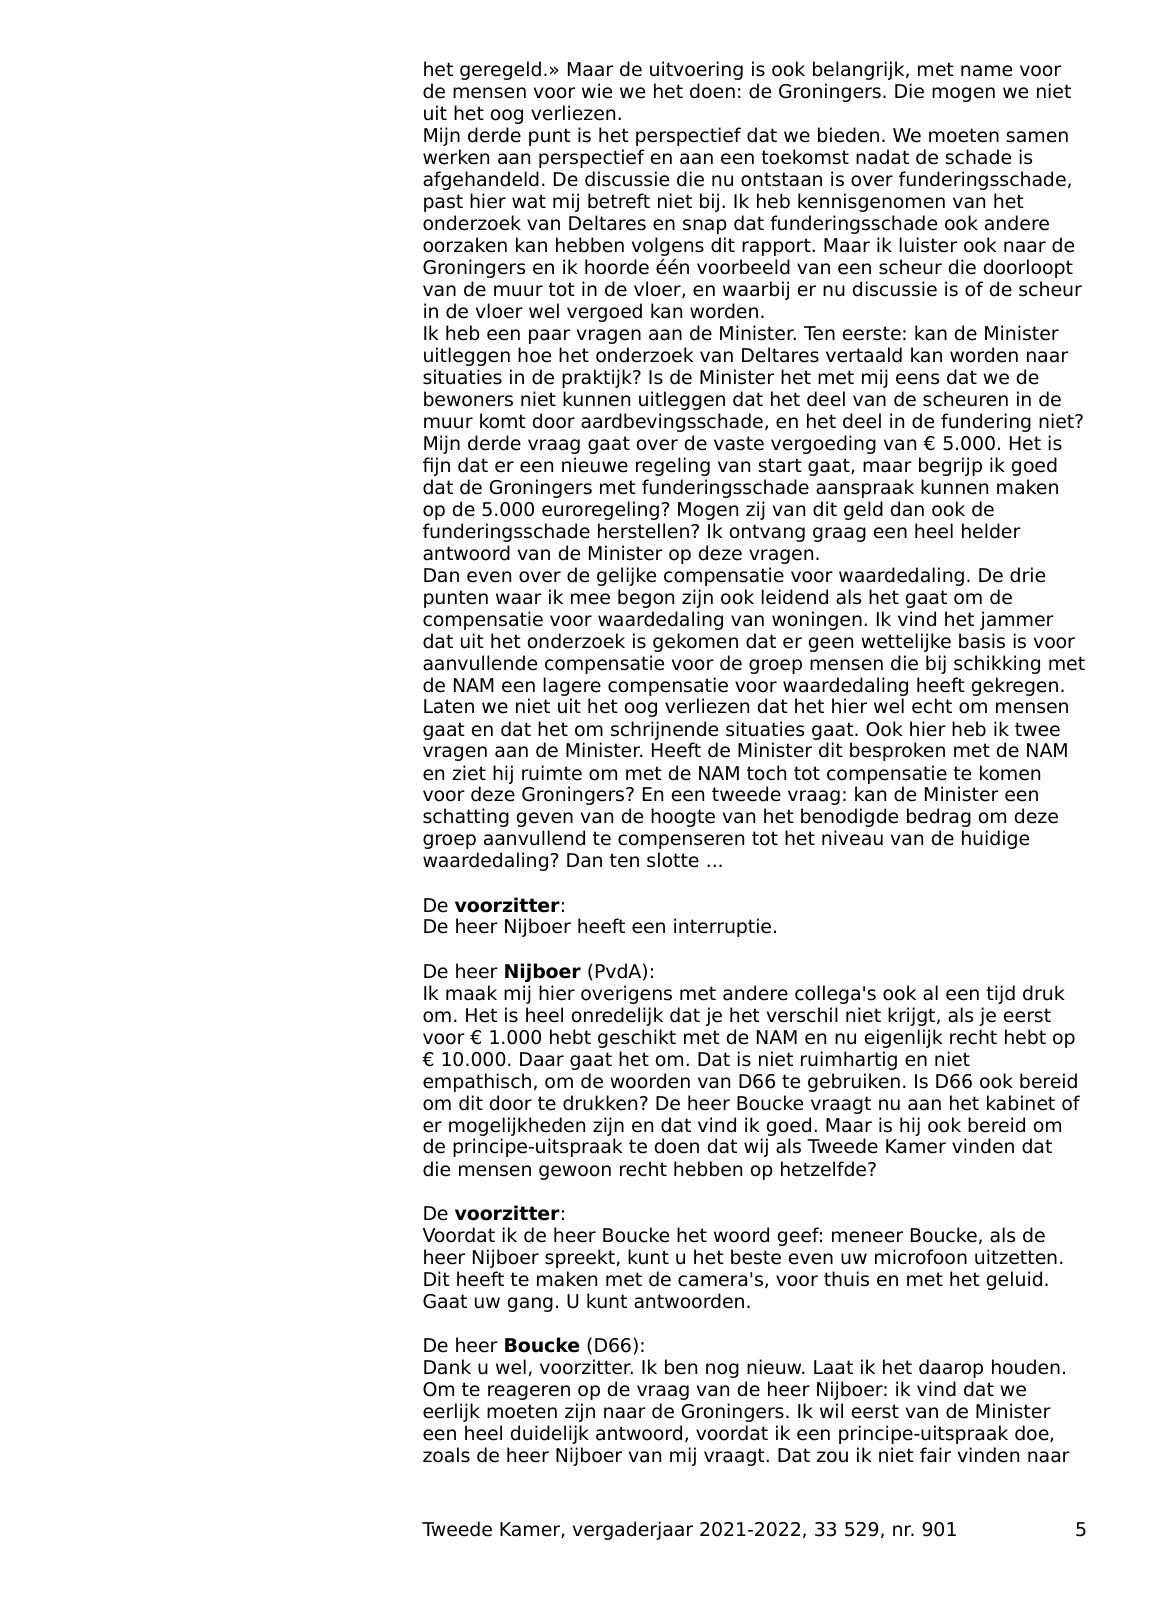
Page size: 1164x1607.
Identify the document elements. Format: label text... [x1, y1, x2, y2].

text het geregeld.» Maar de uitvoering is ook belangrijk, met name voor de mensen voor wie we het doen: de Groningers. Die mogen we niet uit het oog verliezen. [422, 59, 1087, 125]
text Dank u wel, voorzitter. Ik ben nog nieuw. Laat ik het daarop houden. Om te reageren op de vraag van de heer Nijboer: ik vind dat we eerlijk moeten zijn naar de Groningers. Ik wil eerst van de Minister een heel duidelijk antwoord, voordat ik een principe-uitspraak doe, zoals de heer Nijboer van mij vraagt. Dat zou ik niet fair vinden naar [422, 1357, 1087, 1467]
text De heer Boucke (D66): [422, 1335, 1087, 1357]
text De voorzitter: [422, 1203, 1087, 1224]
text Ik maak mij hier overigens met andere collega's ook al een tijd druk om. Het is heel onredelijk dat je het verschil niet krijgt, als je eerst voor € 1.000 hebt geschikt met de NAM en nu eigenlijk recht hebt op € 10.000. Daar gaat het om. Dat is niet ruimhartig en niet empathisch, om de woorden van D66 te gebruiken. Is D66 ook bereid om dit door te drukken? De heer Boucke vraagt nu aan het kabinet of er mogelijkheden zijn en dat vind ik goed. Maar is hij ook bereid om de principe-uitspraak te doen dat wij als Tweede Kamer vinden dat die mensen gewoon recht hebben op hetzelfde? [422, 983, 1087, 1180]
text De heer Nijboer heeft een interruptie. [422, 916, 1087, 938]
text De voorzitter: [422, 894, 1087, 916]
text Voordat ik de heer Boucke het woord geef: meneer Boucke, als de heer Nijboer spreekt, kunt u het beste even uw microfoon uitzetten. Dit heeft te maken met de camera's, voor thuis en met het geluid. Gaat uw gang. U kunt antwoorden. [422, 1224, 1087, 1312]
text Dan even over de gelijke compensatie voor waardedaling. De drie punten waar ik mee begon zijn ook leidend als het gaat om de compensatie voor waardedaling van woningen. Ik vind het jammer dat uit het onderzoek is gekomen dat er geen wettelijke basis is voor aanvullende compensatie voor de groep mensen die bij schikking met de NAM een lagere compensatie voor waardedaling heeft gekregen. Laten we niet uit het oog verliezen dat het hier wel echt om mensen gaat en dat het om schrijnende situaties gaat. Ook hier heb ik twee vragen aan de Minister. Heeft de Minister dit besproken met de NAM en ziet hij ruimte om met de NAM toch tot compensatie te komen voor deze Groningers? En een tweede vraag: kan de Minister een schatting geven van de hoogte van het benodigde bedrag om deze groep aanvullend te compenseren tot het niveau van de huidige waardedaling? Dan ten slotte ... [422, 564, 1087, 872]
text De heer Nijboer (PvdA): [422, 961, 1087, 983]
text Ik heb een paar vragen aan de Minister. Ten eerste: kan de Minister uitleggen hoe het onderzoek van Deltares vertaald kan worden naar situaties in de praktijk? Is de Minister het met mij eens dat we de bewoners niet kunnen uitleggen dat het deel van de scheuren in de muur komt door aardbevingsschade, en het deel in de fundering niet? Mijn derde vraag gaat over de vaste vergoeding van € 5.000. Het is fijn dat er een nieuwe regeling van start gaat, maar begrijp ik goed dat de Groningers met funderingsschade aanspraak kunnen maken op de 5.000 euroregeling? Mogen zij van dit geld dan ook de funderingsschade herstellen? Ik ontvang graag een heel helder antwoord van de Minister op deze vragen. [422, 323, 1087, 564]
text Mijn derde punt is het perspectief dat we bieden. We moeten samen werken aan perspectief en aan een toekomst nadat de schade is afgehandeld. De discussie die nu ontstaan is over funderingsschade, past hier wat mij betreft niet bij. Ik heb kennisgenomen van het onderzoek van Deltares en snap dat funderingsschade ook andere oorzaken kan hebben volgens dit rapport. Maar ik luister ook naar de Groningers en ik hoorde één voorbeeld van een scheur die doorloopt van de muur tot in de vloer, en waarbij er nu discussie is of de scheur in de vloer wel vergoed kan worden. [422, 125, 1087, 323]
